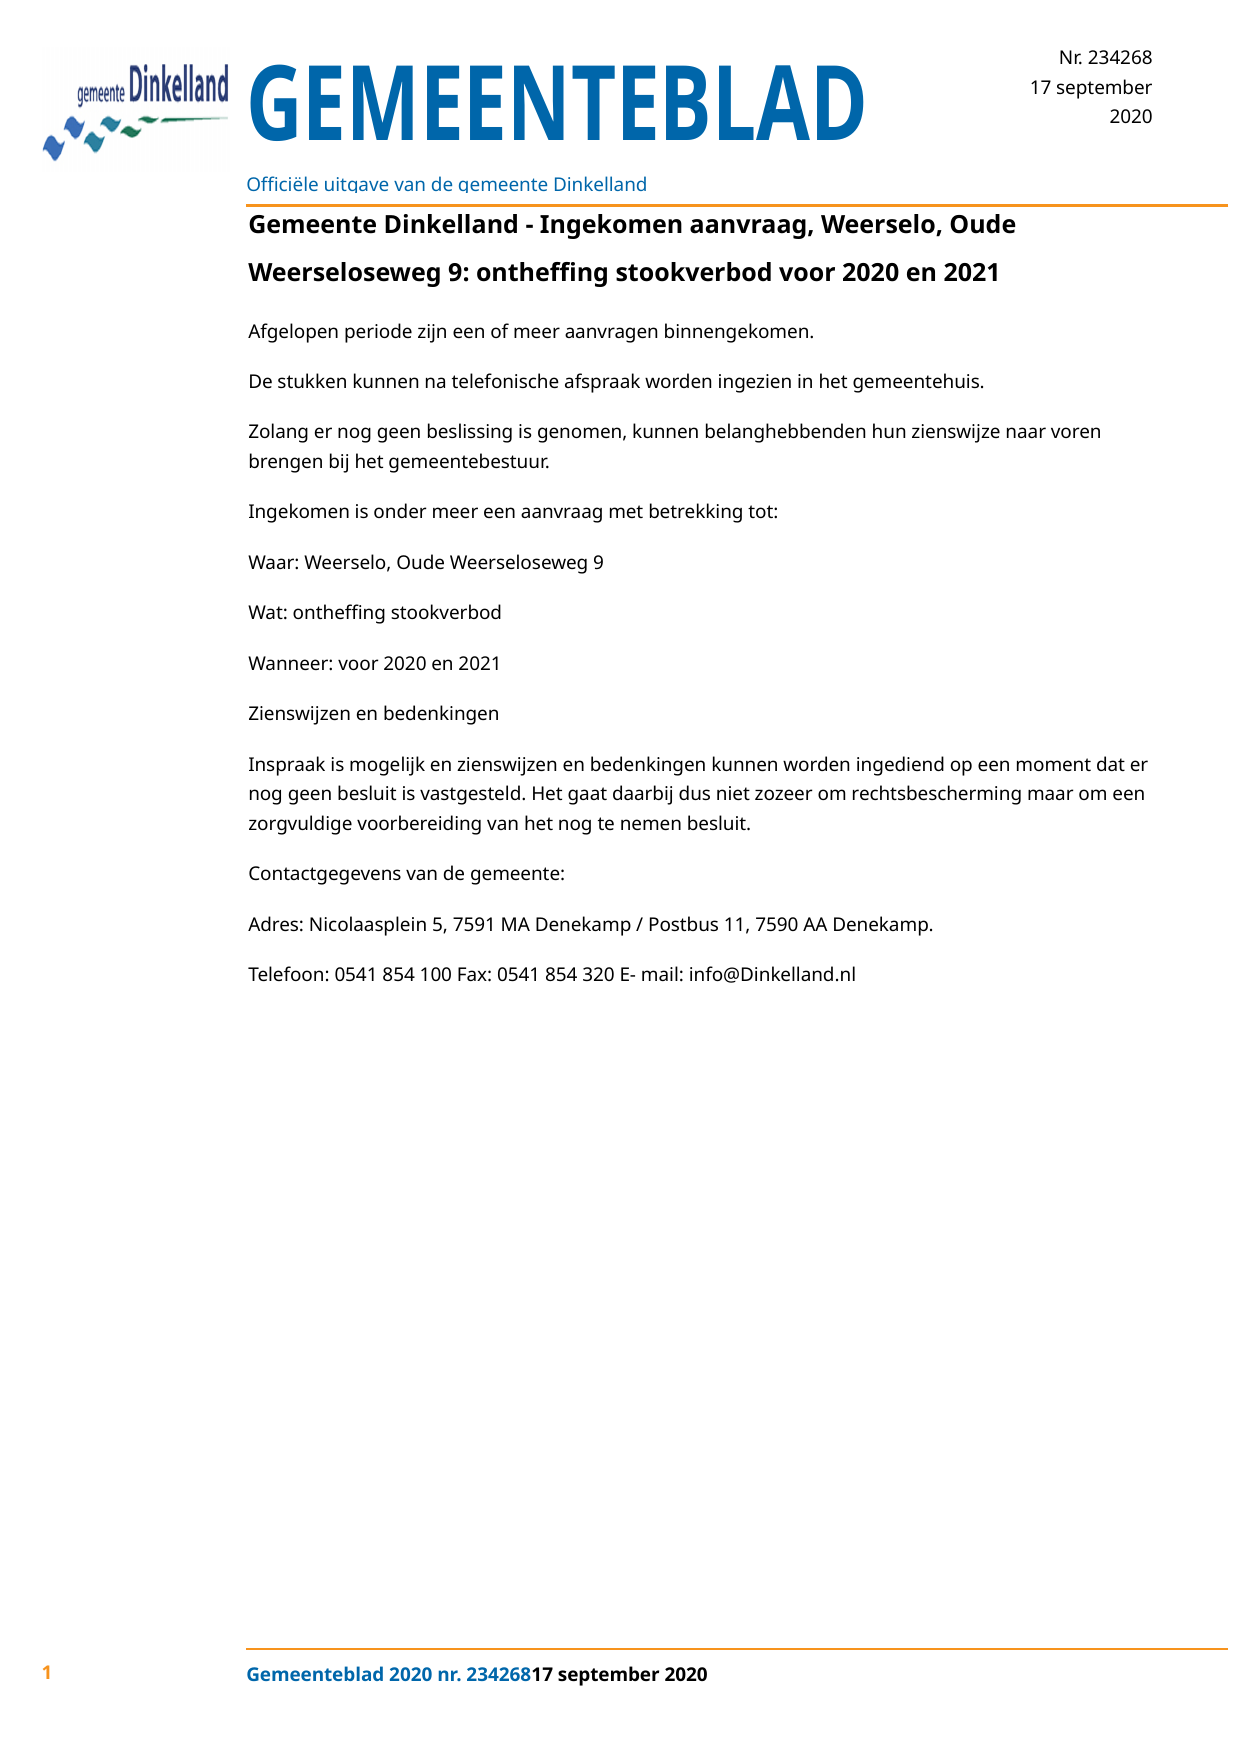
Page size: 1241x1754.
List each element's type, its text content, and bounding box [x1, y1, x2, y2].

text Inspraak is mogelijk en zienswijzen en bedenkingen kunnen worden ingediend op een moment dat er nog geen besluit is vastgesteld. Het gaat daarbij dus niet zozeer om rechtsbescherming maar om een zorgvuldige voorbereiding van het nog te nemen besluit. [248, 751, 1152, 836]
text De stukken kunnen na telefonische afspraak worden ingezien in het gemeentehuis. [248, 368, 1152, 394]
picture [41, 47, 231, 172]
text Gemeente Dinkelland - Ingekomen aanvraag, Weerselo, Oude Weerseloseweg 9: ontheffing stookverbod voor 2020 en 2021 [248, 207, 1152, 288]
text Waar: Weerselo, Oude Weerseloseweg 9 [248, 549, 1152, 575]
text Ingekomen is onder meer een aanvraag met betrekking tot: [248, 499, 1152, 524]
text Contactgegevens van de gemeente: [248, 860, 1152, 886]
text Wat: ontheffing stookverbod [248, 599, 1152, 625]
text Zienswijzen en bedenkingen [248, 700, 1152, 726]
text Wanneer: voor 2020 en 2021 [248, 650, 1152, 676]
text Adres: Nicolaasplein 5, 7591 MA Denekamp / Postbus 11, 7590 AA Denekamp. [248, 911, 1152, 937]
text Telefoon: 0541 854 100 Fax: 0541 854 320 E- mail: info@Dinkelland.nl [248, 961, 1152, 987]
text Afgelopen periode zijn een of meer aanvragen binnengekomen. [248, 318, 1152, 344]
text Zolang er nog geen beslissing is genomen, kunnen belanghebbenden hun zienswijze naar voren brengen bij het gemeentebestuur. [248, 419, 1152, 474]
